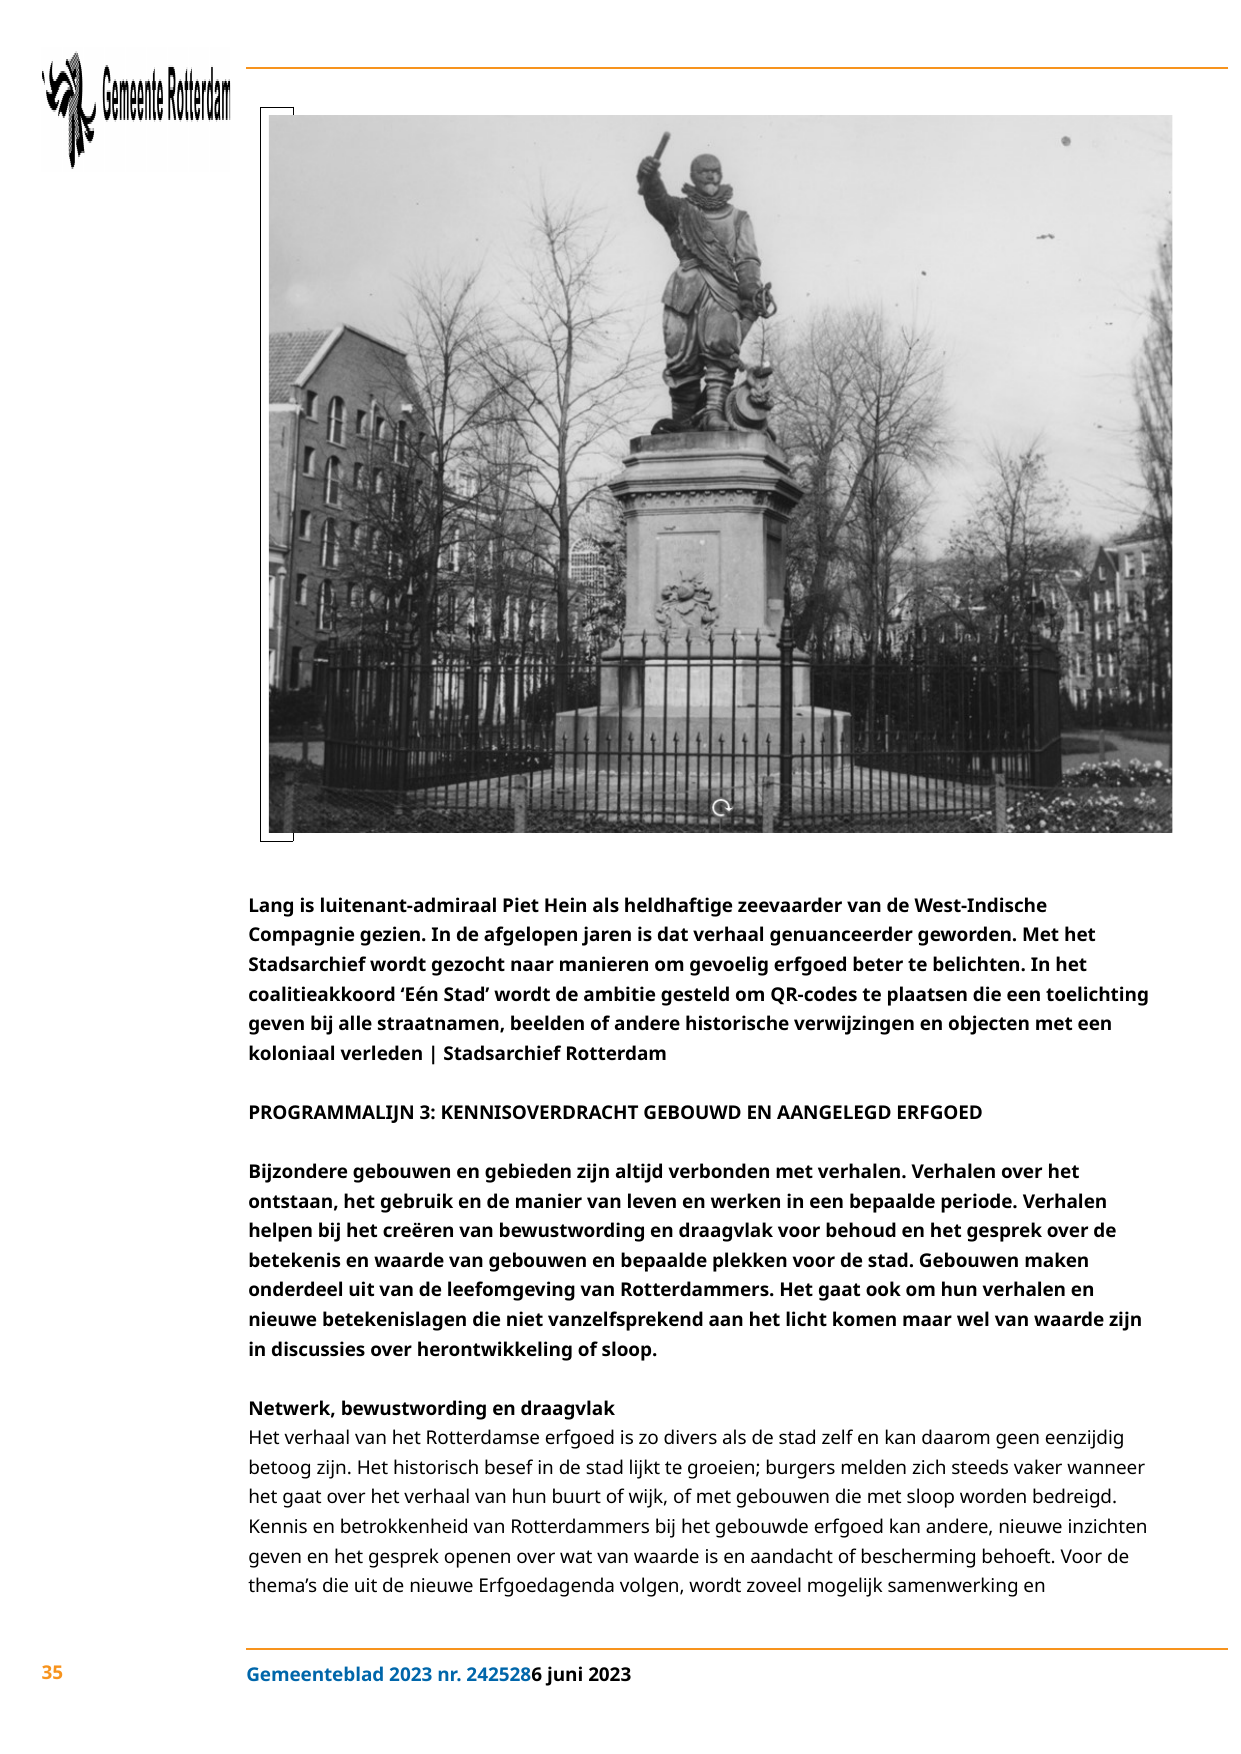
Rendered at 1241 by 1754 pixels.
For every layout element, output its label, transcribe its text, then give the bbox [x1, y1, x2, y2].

picture [41, 47, 231, 172]
text Netwerk, bewustwording en draagvlak [248, 1395, 1152, 1421]
picture [268, 115, 1173, 833]
text Bijzondere gebouwen en gebieden zijn altijd verbonden met verhalen. Verhalen over het ontstaan, het gebruik en de manier van leven en werken in een bepaalde periode. Verhalen helpen bij het creëren van bewustwording en draagvlak voor behoud en het gesprek over de betekenis en waarde van gebouwen en bepaalde plekken voor de stad. Gebouwen maken onderdeel uit van de leefomgeving van Rotterdammers. Het gaat ook om hun verhalen en nieuwe betekenislagen die niet vanzelfsprekend aan het licht komen maar wel van waarde zijn in discussies over herontwikkeling of sloop. [248, 1158, 1152, 1362]
text PROGRAMMALIJN 3: KENNISOVERDRACHT GEBOUWD EN AANGELEGD ERFGOED [248, 1099, 1152, 1125]
text Het verhaal van het Rotterdamse erfgoed is zo divers als de stad zelf en kan daarom geen eenzijdig betoog zijn. Het historisch besef in de stad lijkt te groeien; burgers melden zich steeds vaker wanneer het gaat over het verhaal van hun buurt of wijk, of met gebouwen die met sloop worden bedreigd. Kennis en betrokkenheid van Rotterdammers bij het gebouwde erfgoed kan andere, nieuwe inzichten geven en het gesprek openen over wat van waarde is en aandacht of bescherming behoeft. Voor de thema’s die uit de nieuwe Erfgoedagenda volgen, wordt zoveel mogelijk samenwerking en [248, 1424, 1152, 1598]
text Lang is luitenant-admiraal Piet Hein als heldhaftige zeevaarder van de West-Indische Compagnie gezien. In de afgelopen jaren is dat verhaal genuanceerder geworden. Met het Stadsarchief wordt gezocht naar manieren om gevoelig erfgoed beter te belichten. In het coalitieakkoord ‘Eén Stad’ wordt de ambitie gesteld om QR-codes te plaatsen die een toelichting geven bij alle straatnamen, beelden of andere historische verwijzingen en objecten met een koloniaal verleden | Stadsarchief Rotterdam [248, 892, 1152, 1066]
